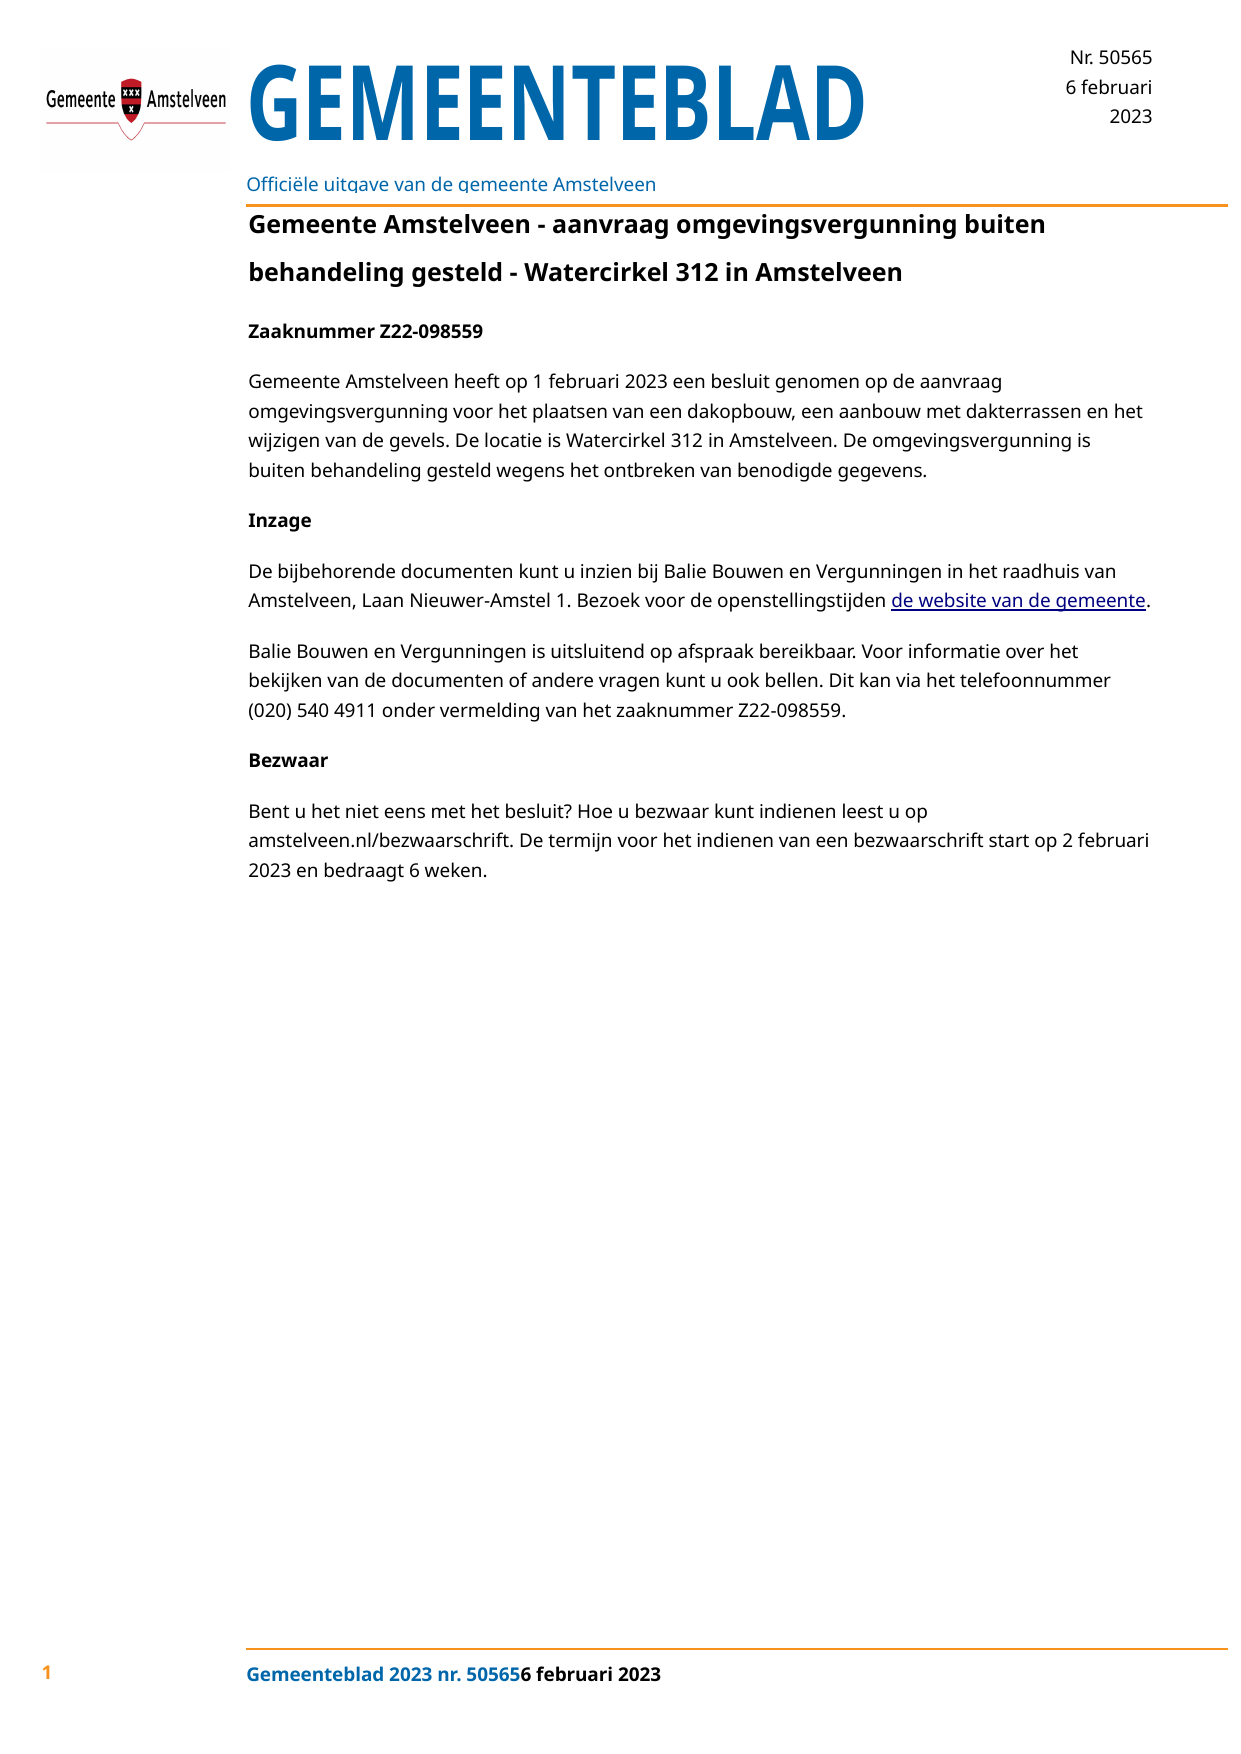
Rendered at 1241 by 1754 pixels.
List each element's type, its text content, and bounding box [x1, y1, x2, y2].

text Gemeente Amstelveen heeft op 1 februari 2023 een besluit genomen op de aanvraag omgevingsvergunning voor het plaatsen van een dakopbouw, een aanbouw met dakterrassen en het wijzigen van de gevels. De locatie is Watercirkel 312 in Amstelveen. De omgevingsvergunning is buiten behandeling gesteld wegens het ontbreken van benodigde gegevens. [248, 368, 1152, 483]
picture [41, 47, 231, 172]
text Zaaknummer Z22-098559 [248, 318, 1152, 344]
text Bent u het niet eens met het besluit? Hoe u bezwaar kunt indienen leest u op amstelveen.nl/bezwaarschrift. De termijn voor het indienen van een bezwaarschrift start op 2 februari 2023 en bedraagt 6 weken. [248, 798, 1152, 883]
text Gemeente Amstelveen - aanvraag omgevingsvergunning buiten behandeling gesteld - Watercirkel 312 in Amstelveen [248, 207, 1152, 288]
text Balie Bouwen en Vergunningen is uitsluitend op afspraak bereikbaar. Voor informatie over het bekijken van de documenten of andere vragen kunt u ook bellen. Dit kan via het telefoonnummer (020) 540 4911 onder vermelding van het zaaknummer Z22-098559. [248, 638, 1152, 723]
text Inzage [248, 507, 1152, 533]
text Bezwaar [248, 747, 1152, 773]
text De bijbehorende documenten kunt u inzien bij Balie Bouwen en Vergunningen in het raadhuis van Amstelveen, Laan Nieuwer-Amstel 1. Bezoek voor de openstellingstijden de website van de gemeente. [248, 558, 1152, 613]
